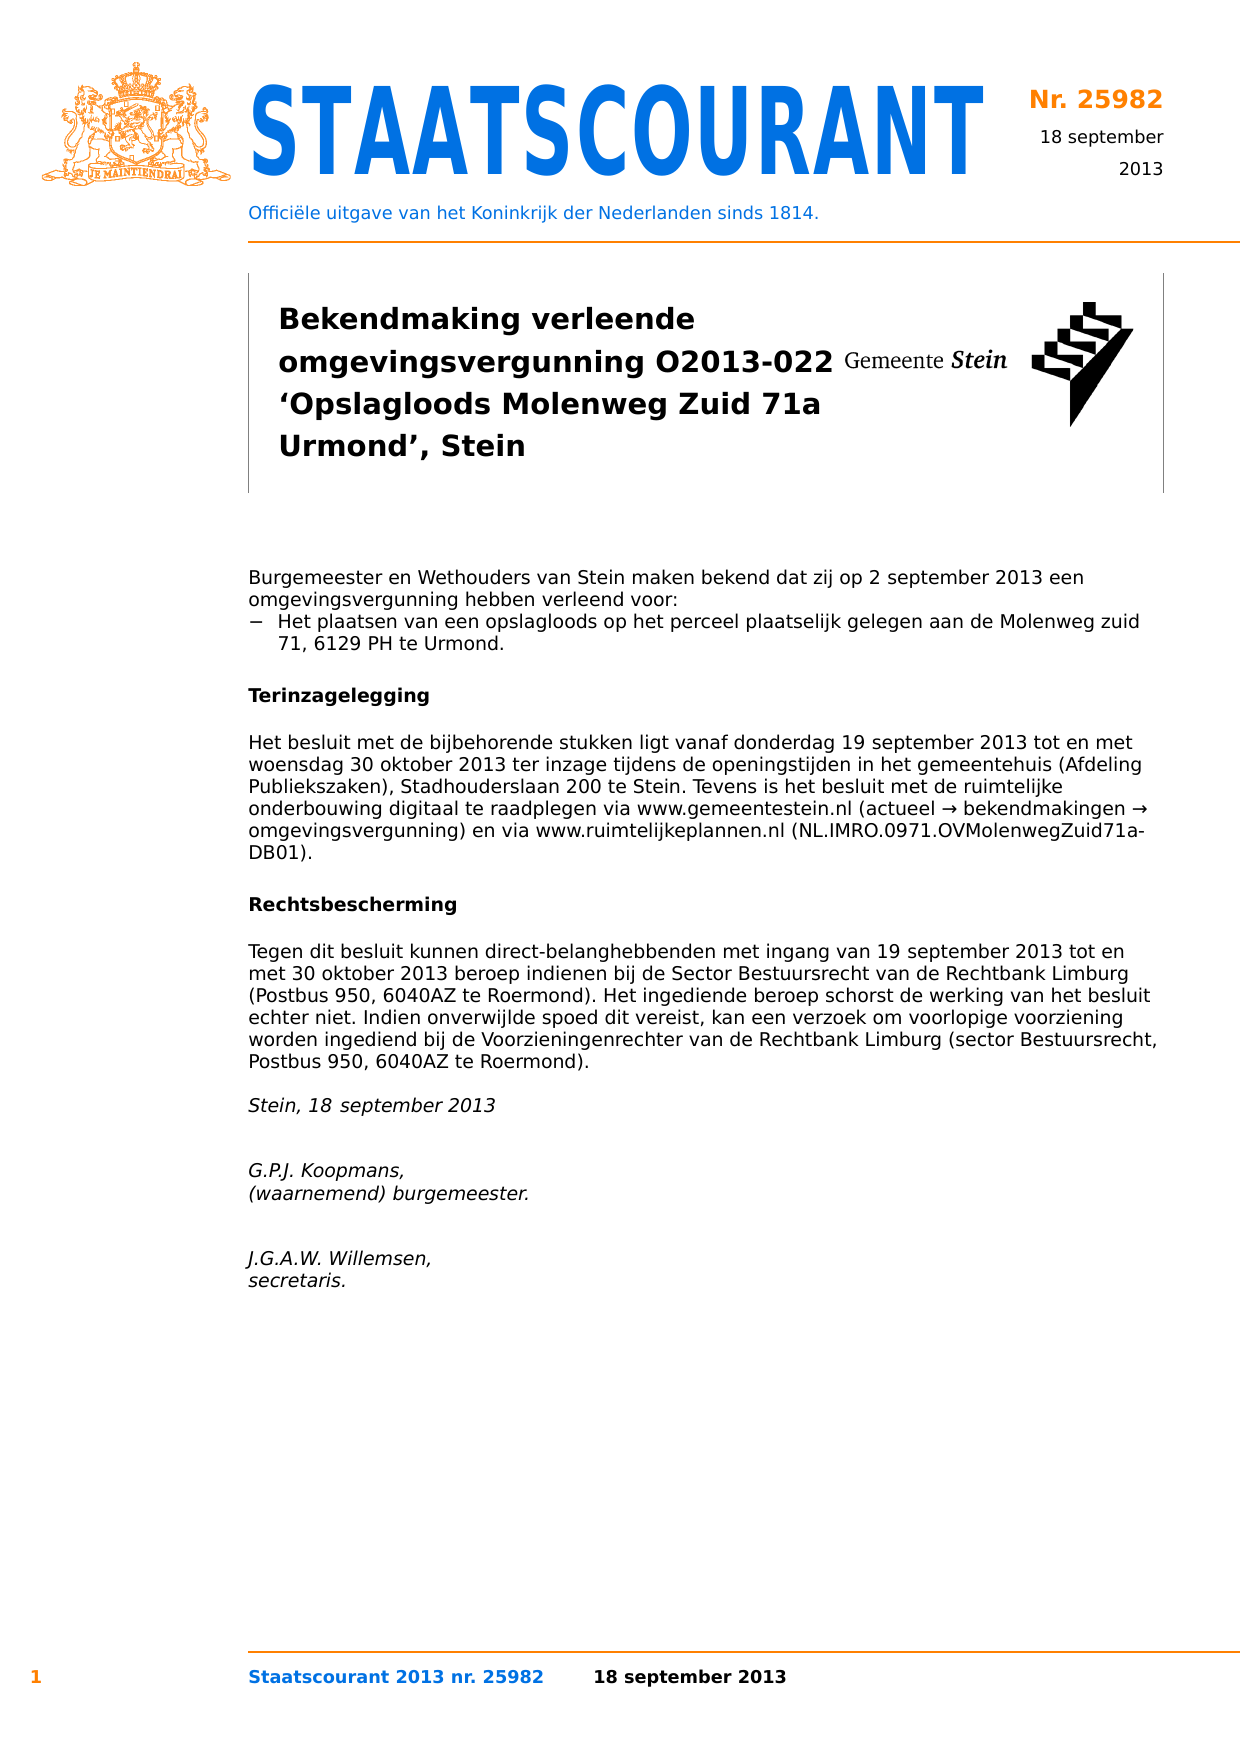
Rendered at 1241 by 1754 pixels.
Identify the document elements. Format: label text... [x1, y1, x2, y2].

text Stein, 18 september 2013 [248, 1094, 1163, 1117]
table_cell Officiële uitgave van het Koninkrijk der Nederlanden sinds 1814. [248, 203, 1240, 241]
text J.G.A.W. Willemsen, secretaris. [248, 1226, 1163, 1292]
text Het besluit met de bijbehorende stukken ligt vanaf donderdag 19 september 2013 tot en met woensdag 30 oktober 2013 ter inzage tijdens de openingstijden in het gemeentehuis (Afdeling Publiekszaken), Stadhouderslaan 200 te Stein. Tevens is het besluit met de ruimtelijke onderbouwing digitaal te raadplegen via www.gemeentestein.nl (actueel → bekendmakingen → omgevingsvergunning) en via www.ruimtelijkeplannen.nl (NL.IMRO.0971.OVMolenwegZuid71a-DB01). [248, 732, 1163, 864]
subtitle Terinzagelegging [248, 685, 1163, 707]
picture [844, 302, 1134, 427]
subtitle Bekendmaking verleende omgevingsvergunning O2013-022 ‘Opslagloods Molenweg Zuid 71a Urmond’, Stein [249, 273, 1163, 493]
text − Het plaatsen van een opslagloods op het perceel plaatselijk gelegen aan de Molenweg zuid 71, 6129 PH te Urmond. [248, 611, 1163, 655]
text Tegen dit besluit kunnen direct-belanghebbenden met ingang van 19 september 2013 tot en met 30 oktober 2013 beroep indienen bij de Sector Bestuursrecht van de Rechtbank Limburg (Postbus 950, 6040AZ te Roermond). Het ingediende beroep schorst de werking van het besluit echter niet. Indien onverwijlde spoed dit vereist, kan een verzoek om voorlopige voorziening worden ingediend bij de Voorzieningenrechter van de Rechtbank Limburg (sector Bestuursrecht, Postbus 950, 6040AZ te Roermond). [248, 941, 1163, 1073]
table_cell 18 september [998, 121, 1240, 153]
table_cell 2013 [998, 153, 1240, 203]
subtitle Rechtsbescherming [248, 894, 1163, 916]
table_header Nr. 25982 [998, 62, 1240, 121]
text Burgemeester en Wethouders van Stein maken bekend dat zij op 2 september 2013 een omgevingsvergunning hebben verleend voor: [248, 567, 1163, 611]
table_header STAATSCOURANT [248, 62, 998, 203]
text G.P.J. Koopmans, (waarnemend) burgemeester. [248, 1138, 1163, 1204]
table_header [25, 62, 248, 241]
picture [41, 62, 231, 186]
